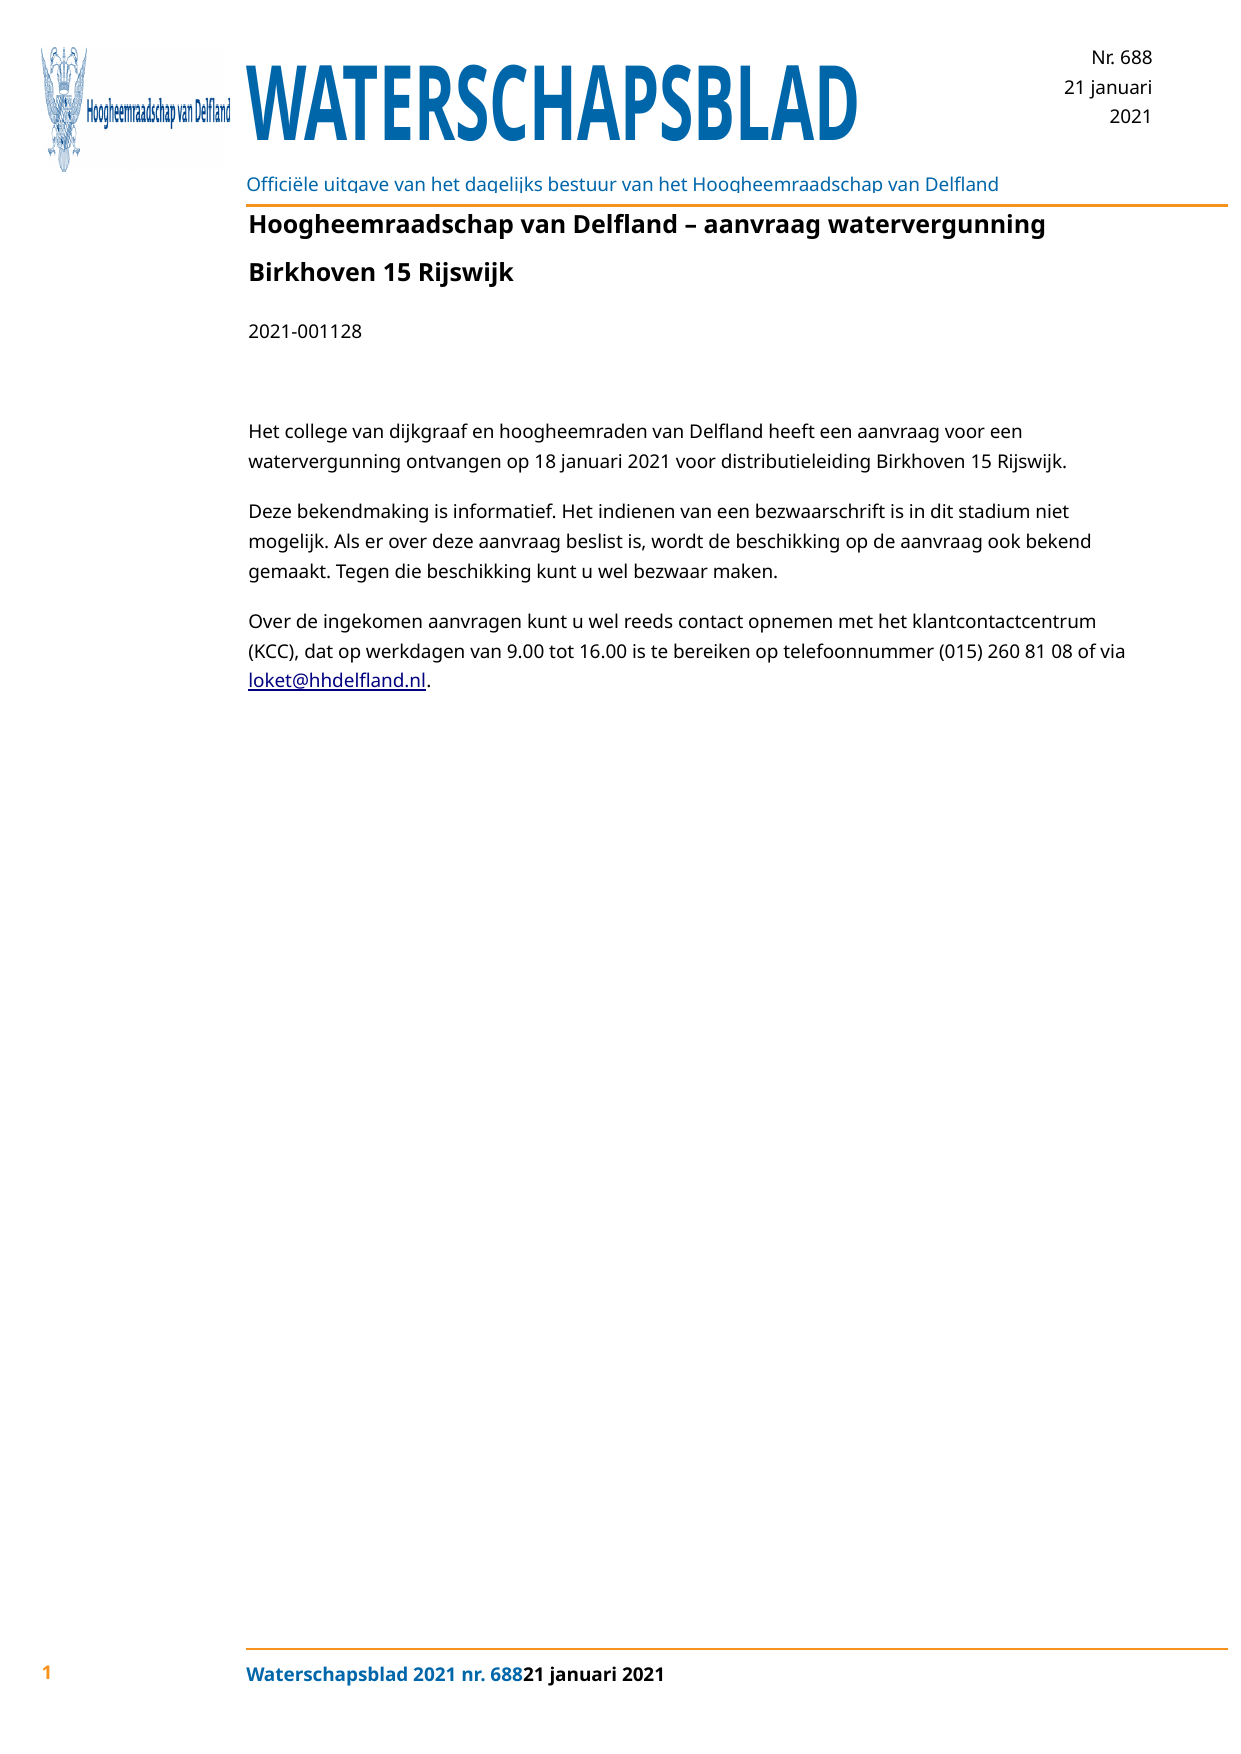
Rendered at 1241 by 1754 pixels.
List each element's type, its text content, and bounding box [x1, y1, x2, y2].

text 2021-001128 [248, 318, 1152, 344]
text Het college van dijkgraaf en hoogheemraden van Delfland heeft een aanvraag voor een watervergunning ontvangen op 18 januari 2021 voor distributieleiding Birkhoven 15 Rijswijk. [248, 419, 1152, 474]
text Over de ingekomen aanvragen kunt u wel reeds contact opnemen met het klantcontactcentrum (KCC), dat op werkdagen van 9.00 tot 16.00 is te bereiken op telefoonnummer (015) 260 81 08 of via loket@hhdelfland.nl. [248, 608, 1152, 693]
picture [41, 47, 231, 172]
text Deze bekendmaking is informatief. Het indienen van een bezwaarschrift is in dit stadium niet mogelijk. Als er over deze aanvraag beslist is, wordt de beschikking op de aanvraag ook bekend gemaakt. Tegen die beschikking kunt u wel bezwaar maken. [248, 499, 1152, 584]
text Hoogheemraadschap van Delfland – aanvraag watervergunning Birkhoven 15 Rijswijk [248, 207, 1152, 288]
